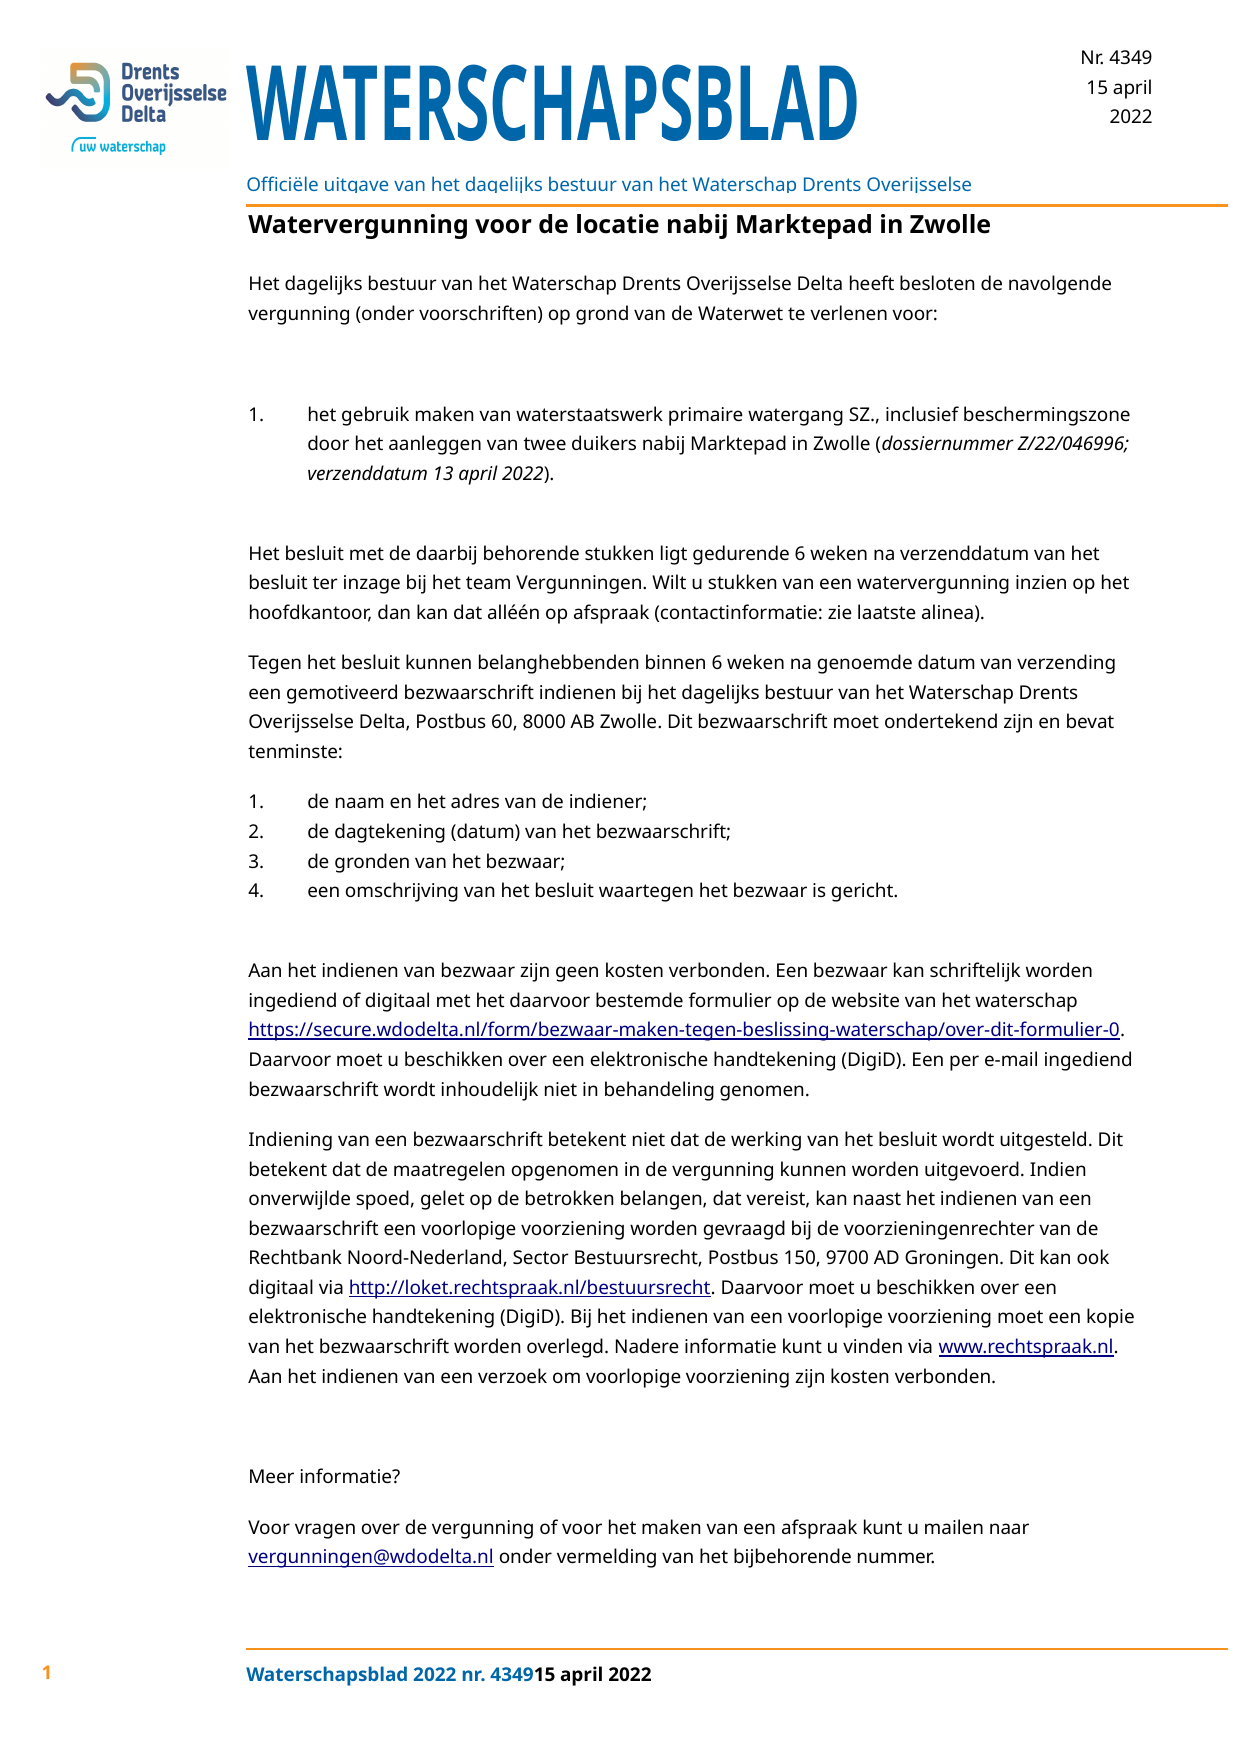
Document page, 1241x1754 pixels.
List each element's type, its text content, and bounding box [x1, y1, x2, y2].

text Watervergunning voor de locatie nabij Marktepad in Zwolle [248, 207, 1152, 241]
text Aan het indienen van bezwaar zijn geen kosten verbonden. Een bezwaar kan schriftelijk worden ingediend of digitaal met het daarvoor bestemde formulier op de website van het waterschap https://secure.wdodelta.nl/form/bezwaar-maken-tegen-beslissing-waterschap/over-dit-formulier-0. Daarvoor moet u beschikken over een elektronische handtekening (DigiD). Een per e-mail ingediend bezwaarschrift wordt inhoudelijk niet in behandeling genomen. [248, 957, 1152, 1101]
list een omschrijving van het besluit waartegen het bezwaar is gericht. [248, 877, 1152, 903]
text Voor vragen over de vergunning of voor het maken van een afspraak kunt u mailen naar vergunningen@wdodelta.nl onder vermelding van het bijbehorende nummer. [248, 1514, 1152, 1569]
picture [41, 47, 231, 172]
text Het besluit met de daarbij behorende stukken ligt gedurende 6 weken na verzenddatum van het besluit ter inzage bij het team Vergunningen. Wilt u stukken van een watervergunning inzien op het hoofdkantoor, dan kan dat alléén op afspraak (contactinformatie: zie laatste alinea). [248, 540, 1152, 625]
list de gronden van het bezwaar; [248, 848, 1152, 873]
text Het dagelijks bestuur van het Waterschap Drents Overijsselse Delta heeft besloten de navolgende vergunning (onder voorschriften) op grond van de Waterwet te verlenen voor: [248, 270, 1152, 326]
text Indiening van een bezwaarschrift betekent niet dat de werking van het besluit wordt uitgesteld. Dit betekent dat de maatregelen opgenomen in de vergunning kunnen worden uitgevoerd. Indien onverwijlde spoed, gelet op de betrokken belangen, dat vereist, kan naast het indienen van een bezwaarschrift een voorlopige voorziening worden gevraagd bij de voorzieningenrechter van de Rechtbank Noord-Nederland, Sector Bestuursrecht, Postbus 150, 9700 AD Groningen. Dit kan ook digitaal via http://loket.rechtspraak.nl/bestuursrecht. Daarvoor moet u beschikken over een elektronische handtekening (DigiD). Bij het indienen van een voorlopige voorziening moet een kopie van het bezwaarschrift worden overlegd. Nadere informatie kunt u vinden via www.rechtspraak.nl. Aan het indienen van een verzoek om voorlopige voorziening zijn kosten verbonden. [248, 1126, 1152, 1388]
list de dagtekening (datum) van het bezwaarschrift; [248, 818, 1152, 844]
list het gebruik maken van waterstaatswerk primaire watergang SZ., inclusief beschermingszone door het aanleggen van twee duikers nabij Marktepad in Zwolle (dossiernummer Z/22/046996; verzenddatum 13 april 2022). [248, 401, 1152, 486]
text Tegen het besluit kunnen belanghebbenden binnen 6 weken na genoemde datum van verzending een gemotiveerd bezwaarschrift indienen bij het dagelijks bestuur van het Waterschap Drents Overijsselse Delta, Postbus 60, 8000 AB Zwolle. Dit bezwaarschrift moet ondertekend zijn en bevat tenminste: [248, 649, 1152, 764]
text Meer informatie? [248, 1464, 1152, 1489]
list de naam en het adres van de indiener; [248, 789, 1152, 814]
